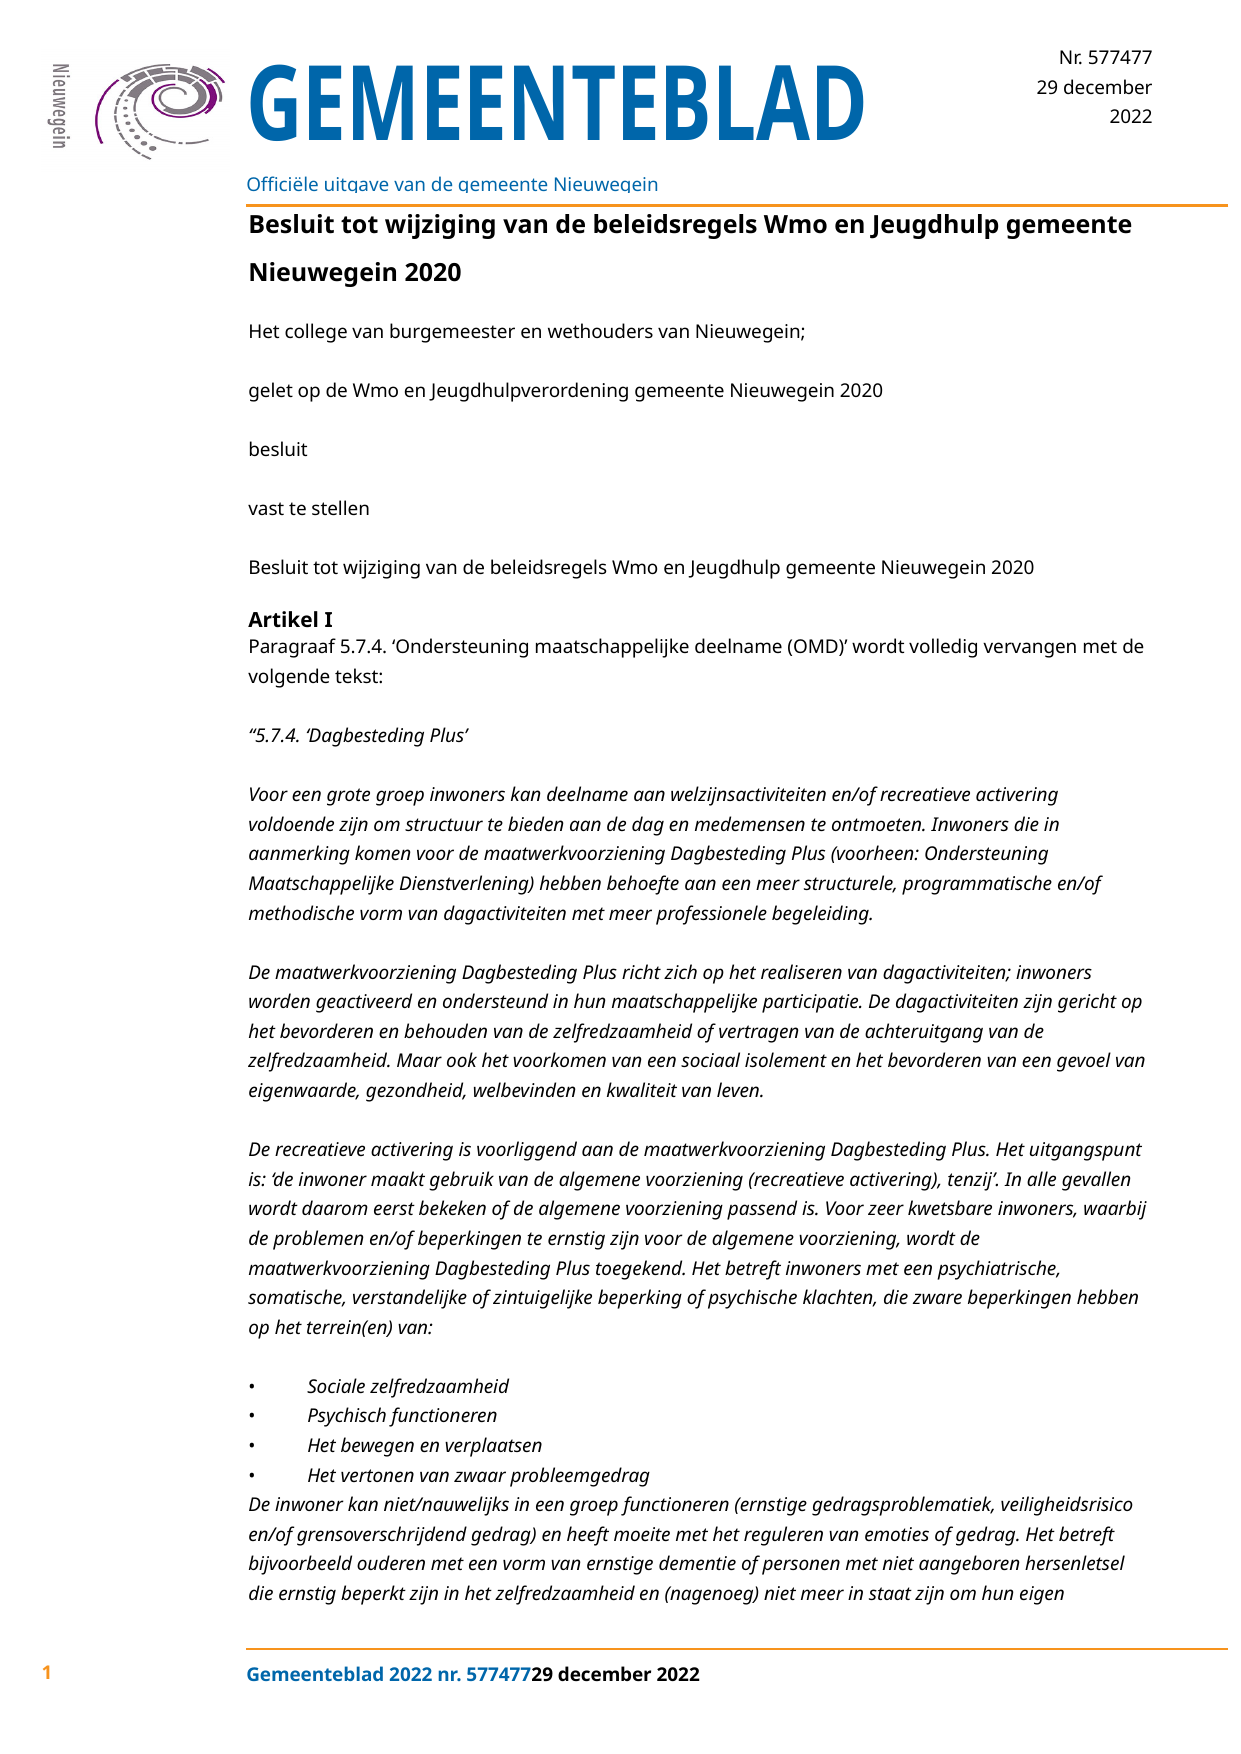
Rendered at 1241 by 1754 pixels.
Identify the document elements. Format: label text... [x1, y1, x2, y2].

list Het bewegen en verplaatsen [248, 1432, 1152, 1458]
text vast te stellen [248, 495, 1152, 521]
text “5.7.4. ‘Dagbesteding Plus’ [248, 722, 1152, 748]
text De maatwerkvoorziening Dagbesteding Plus richt zich op het realiseren van dagactiviteiten; inwoners worden geactiveerd en ondersteund in hun maatschappelijke participatie. De dagactiviteiten zijn gericht op het bevorderen en behouden van de zelfredzaamheid of vertragen van de achteruitgang van de zelfredzaamheid. Maar ook het voorkomen van een sociaal isolement en het bevorderen van een gevoel van eigenwaarde, gezondheid, welbevinden en kwaliteit van leven. [248, 959, 1152, 1103]
text De recreatieve activering is voorliggend aan de maatwerkvoorziening Dagbesteding Plus. Het uitgangspunt is: ‘de inwoner maakt gebruik van de algemene voorziening (recreatieve activering), tenzij’. In alle gevallen wordt daarom eerst bekeken of de algemene voorziening passend is. Voor zeer kwetsbare inwoners, waarbij de problemen en/of beperkingen te ernstig zijn voor de algemene voorziening, wordt de maatwerkvoorziening Dagbesteding Plus toegekend. Het betreft inwoners met een psychiatrische, somatische, verstandelijke of zintuigelijke beperking of psychische klachten, die zware beperkingen hebben op het terrein(en) van: [248, 1136, 1152, 1339]
list Sociale zelfredzaamheid [248, 1373, 1152, 1399]
list Het vertonen van zwaar probleemgedrag [248, 1462, 1152, 1487]
text besluit [248, 436, 1152, 462]
text Paragraaf 5.7.4. ‘Ondersteuning maatschappelijke deelname (OMD)’ wordt volledig vervangen met de volgende tekst: [248, 633, 1152, 689]
text Voor een grote groep inwoners kan deelname aan welzijnsactiviteiten en/of recreatieve activering voldoende zijn om structuur te bieden aan de dag en medemensen te ontmoeten. Inwoners die in aanmerking komen voor de maatwerkvoorziening Dagbesteding Plus (voorheen: Ondersteuning Maatschappelijke Dienstverlening) hebben behoefte aan een meer structurele, programmatische en/of methodische vorm van dagactiviteiten met meer professionele begeleiding. [248, 781, 1152, 925]
text Het college van burgemeester en wethouders van Nieuwegein; [248, 318, 1152, 344]
text Artikel I [248, 605, 1152, 633]
picture [41, 47, 231, 172]
text Besluit tot wijziging van de beleidsregels Wmo en Jeugdhulp gemeente Nieuwegein 2020 [248, 554, 1152, 580]
text gelet op de Wmo en Jeugdhulpverordening gemeente Nieuwegein 2020 [248, 377, 1152, 403]
list Psychisch functioneren [248, 1403, 1152, 1428]
text Besluit tot wijziging van de beleidsregels Wmo en Jeugdhulp gemeente Nieuwegein 2020 [248, 207, 1152, 288]
text De inwoner kan niet/nauwelijks in een groep functioneren (ernstige gedragsproblematiek, veiligheidsrisico en/of grensoverschrijdend gedrag) en heeft moeite met het reguleren van emoties of gedrag. Het betreft bijvoorbeeld ouderen met een vorm van ernstige dementie of personen met niet aangeboren hersenletsel die ernstig beperkt zijn in het zelfredzaamheid en (nagenoeg) niet meer in staat zijn om hun eigen [248, 1491, 1152, 1606]
